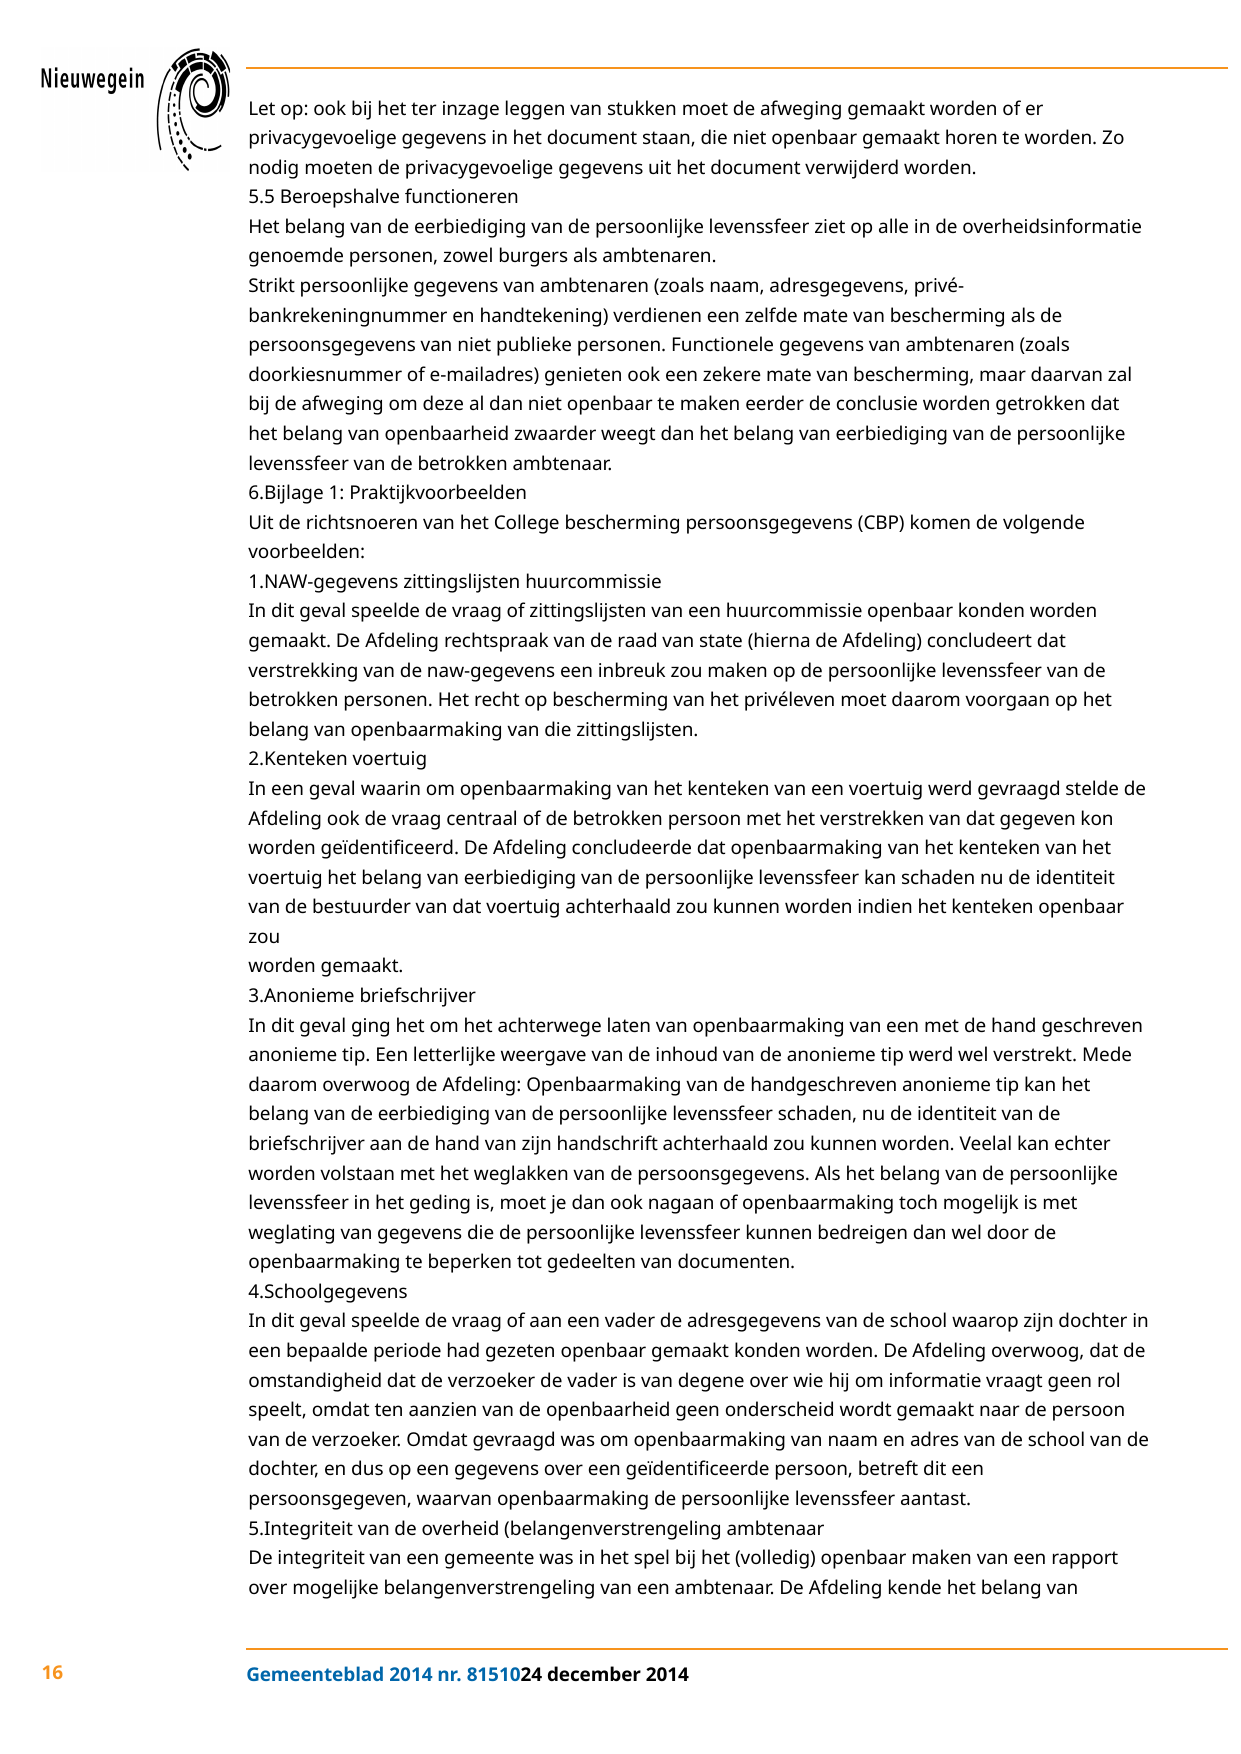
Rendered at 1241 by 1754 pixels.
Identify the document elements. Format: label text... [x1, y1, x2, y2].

text 1.NAW-gegevens zittingslijsten huurcommissie [248, 568, 1152, 594]
text worden gemaakt. [248, 953, 1152, 978]
picture [41, 47, 231, 172]
text De integriteit van een gemeente was in het spel bij het (volledig) openbaar maken van een rapport over mogelijke belangenverstrengeling van een ambtenaar. De Afdeling kende het belang van [248, 1544, 1152, 1600]
text Let op: ook bij het ter inzage leggen van stukken moet de afweging gemaakt worden of er privacygevoelige gegevens in het document staan, die niet openbaar gemaakt horen te worden. Zo nodig moeten de privacygevoelige gegevens uit het document verwijderd worden. [248, 95, 1152, 180]
text In dit geval ging het om het achterwege laten van openbaarmaking van een met de hand geschreven anonieme tip. Een letterlijke weergave van de inhoud van de anonieme tip werd wel verstrekt. Mede daarom overwoog de Afdeling: Openbaarmaking van de handgeschreven anonieme tip kan het belang van de eerbiediging van de persoonlijke levenssfeer schaden, nu de identiteit van de briefschrijver aan de hand van zijn handschrift achterhaald zou kunnen worden. Veelal kan echter worden volstaan met het weglakken van de persoonsgegevens. Als het belang van de persoonlijke levenssfeer in het geding is, moet je dan ook nagaan of openbaarmaking toch mogelijk is met weglating van gegevens die de persoonlijke levenssfeer kunnen bedreigen dan wel door de openbaarmaking te beperken tot gedeelten van documenten. [248, 1012, 1152, 1274]
text In een geval waarin om openbaarmaking van het kenteken van een voertuig werd gevraagd stelde de Afdeling ook de vraag centraal of de betrokken persoon met het verstrekken van dat gegeven kon worden geïdentificeerd. De Afdeling concludeerde dat openbaarmaking van het kenteken van het voertuig het belang van eerbiediging van de persoonlijke levenssfeer kan schaden nu de identiteit van de bestuurder van dat voertuig achterhaald zou kunnen worden indien het kenteken openbaar zou [248, 775, 1152, 949]
text Strikt persoonlijke gegevens van ambtenaren (zoals naam, adresgegevens, privé-bankrekeningnummer en handtekening) verdienen een zelfde mate van bescherming als de persoonsgegevens van niet publieke personen. Functionele gegevens van ambtenaren (zoals doorkiesnummer of e-mailadres) genieten ook een zekere mate van bescherming, maar daarvan zal bij de afweging om deze al dan niet openbaar te maken eerder de conclusie worden getrokken dat het belang van openbaarheid zwaarder weegt dan het belang van eerbiediging van de persoonlijke levenssfeer van de betrokken ambtenaar. [248, 272, 1152, 476]
text Het belang van de eerbiediging van de persoonlijke levenssfeer ziet op alle in de overheidsinformatie genoemde personen, zowel burgers als ambtenaren. [248, 213, 1152, 268]
text 5.Integriteit van de overheid (belangenverstrengeling ambtenaar [248, 1515, 1152, 1541]
text 4.Schoolgegevens [248, 1278, 1152, 1304]
text 3.Anonieme briefschrijver [248, 982, 1152, 1008]
text In dit geval speelde de vraag of zittingslijsten van een huurcommissie openbaar konden worden gemaakt. De Afdeling rechtspraak van de raad van state (hierna de Afdeling) concludeert dat verstrekking van de naw-gegevens een inbreuk zou maken op de persoonlijke levenssfeer van de betrokken personen. Het recht op bescherming van het privéleven moet daarom voorgaan op het belang van openbaarmaking van die zittingslijsten. [248, 598, 1152, 742]
text Uit de richtsnoeren van het College bescherming persoonsgegevens (CBP) komen de volgende voorbeelden: [248, 509, 1152, 564]
text 6.Bijlage 1: Praktijkvoorbeelden [248, 479, 1152, 505]
text In dit geval speelde de vraag of aan een vader de adresgegevens van de school waarop zijn dochter in een bepaalde periode had gezeten openbaar gemaakt konden worden. De Afdeling overwoog, dat de omstandigheid dat de verzoeker de vader is van degene over wie hij om informatie vraagt geen rol speelt, omdat ten aanzien van de openbaarheid geen onderscheid wordt gemaakt naar de persoon van de verzoeker. Omdat gevraagd was om openbaarmaking van naam en adres van de school van de dochter, en dus op een gegevens over een geïdentificeerde persoon, betreft dit een persoonsgegeven, waarvan openbaarmaking de persoonlijke levenssfeer aantast. [248, 1308, 1152, 1511]
text 2.Kenteken voertuig [248, 746, 1152, 771]
text 5.5 Beroepshalve functioneren [248, 183, 1152, 209]
